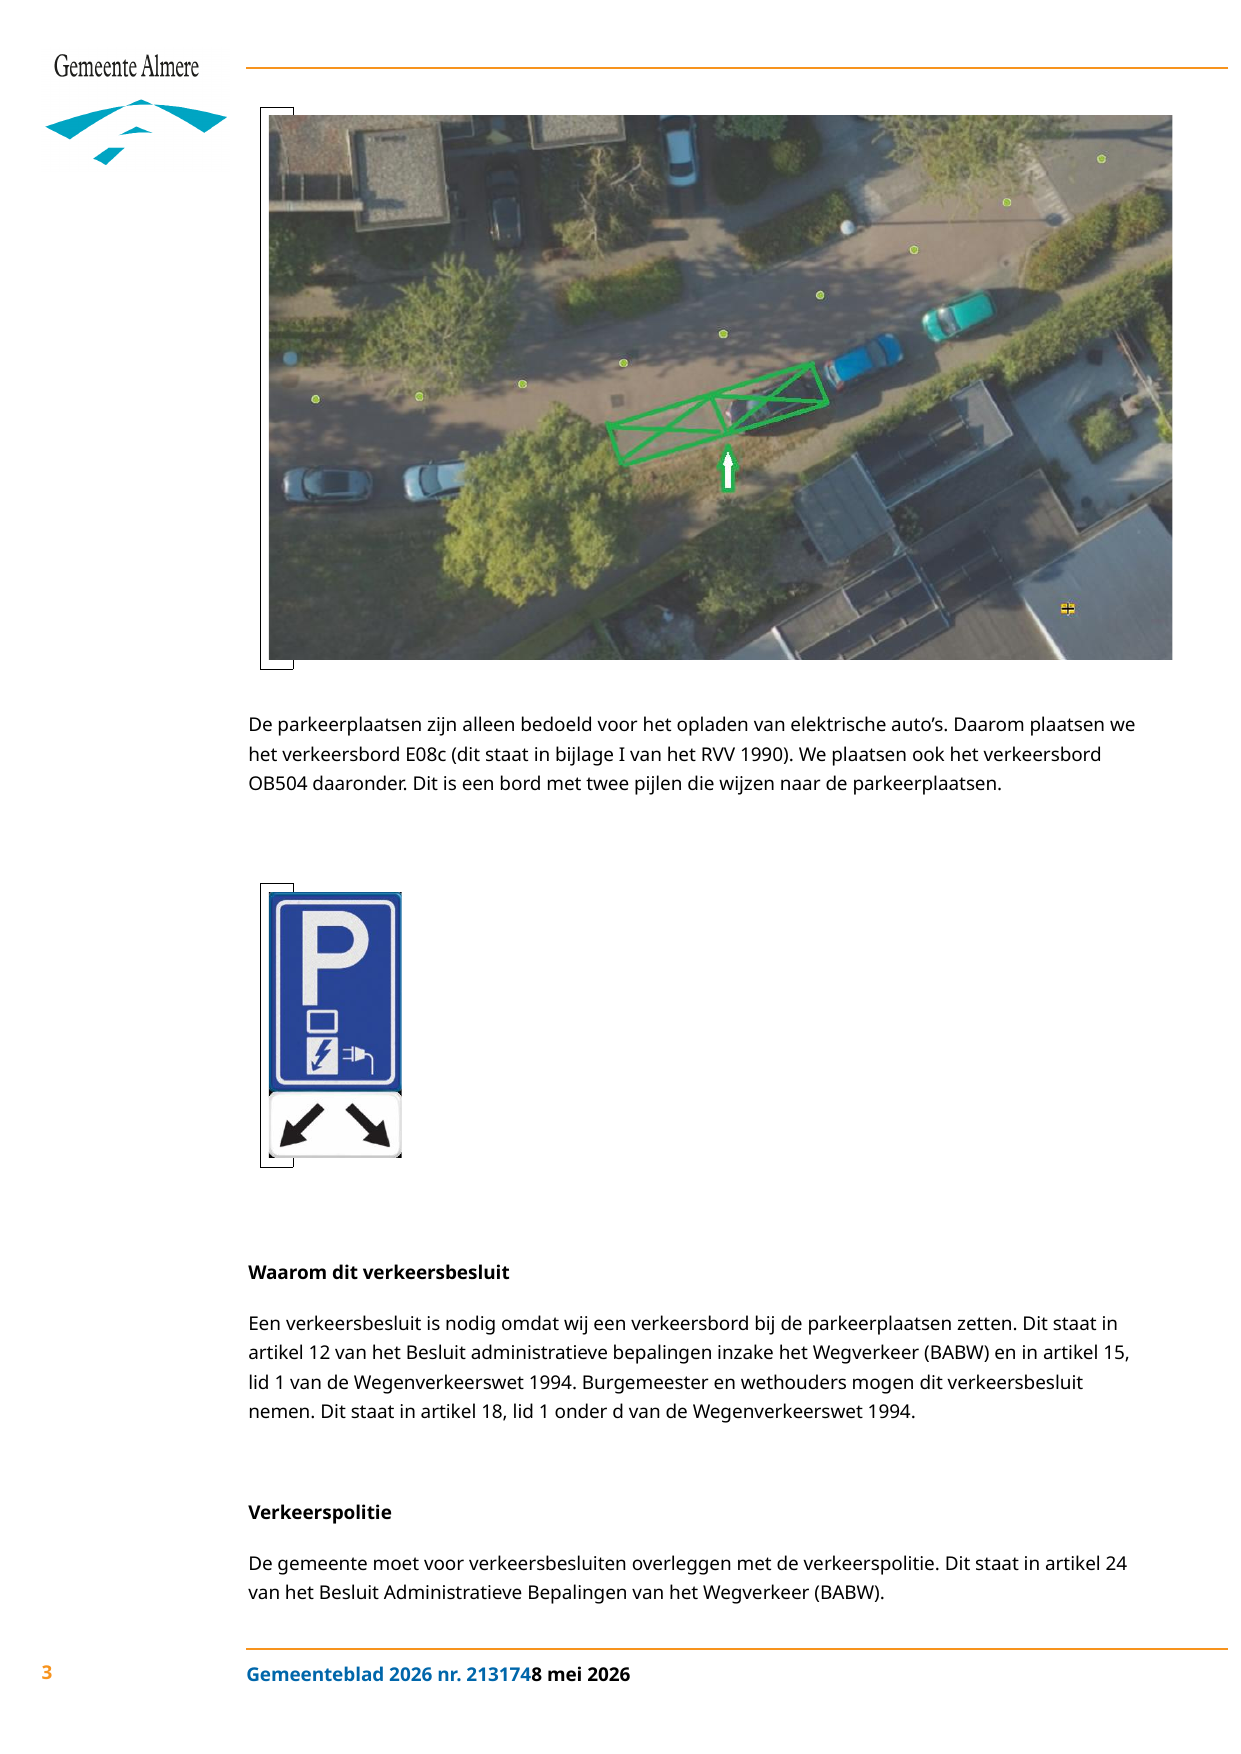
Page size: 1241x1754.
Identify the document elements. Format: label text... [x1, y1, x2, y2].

text Een verkeersbesluit is nodig omdat wij een verkeersbord bij de parkeerplaatsen zetten. Dit staat in artikel 12 van het Besluit administratieve bepalingen inzake het Wegverkeer (BABW) en in artikel 15, lid 1 van de Wegenverkeerswet 1994. Burgemeester en wethouders mogen dit verkeersbesluit nemen. Dit staat in artikel 18, lid 1 onder d van de Wegenverkeerswet 1994. [248, 1310, 1152, 1424]
text Waarom dit verkeersbesluit [248, 1259, 1152, 1285]
text Verkeerspolitie [248, 1499, 1152, 1525]
picture [268, 115, 1173, 660]
picture [41, 47, 231, 172]
text De parkeerplaatsen zijn alleen bedoeld voor het opladen van elektrische auto’s. Daarom plaatsen we het verkeersbord E08c (dit staat in bijlage I van het RVV 1990). We plaatsen ook het verkeersbord OB504 daaronder. Dit is een bord met twee pijlen die wijzen naar de parkeerplaatsen. [248, 711, 1152, 796]
text De gemeente moet voor verkeersbesluiten overleggen met de verkeerspolitie. Dit staat in artikel 24 van het Besluit Administratieve Bepalingen van het Wegverkeer (BABW). [248, 1550, 1152, 1605]
picture [268, 892, 402, 1158]
